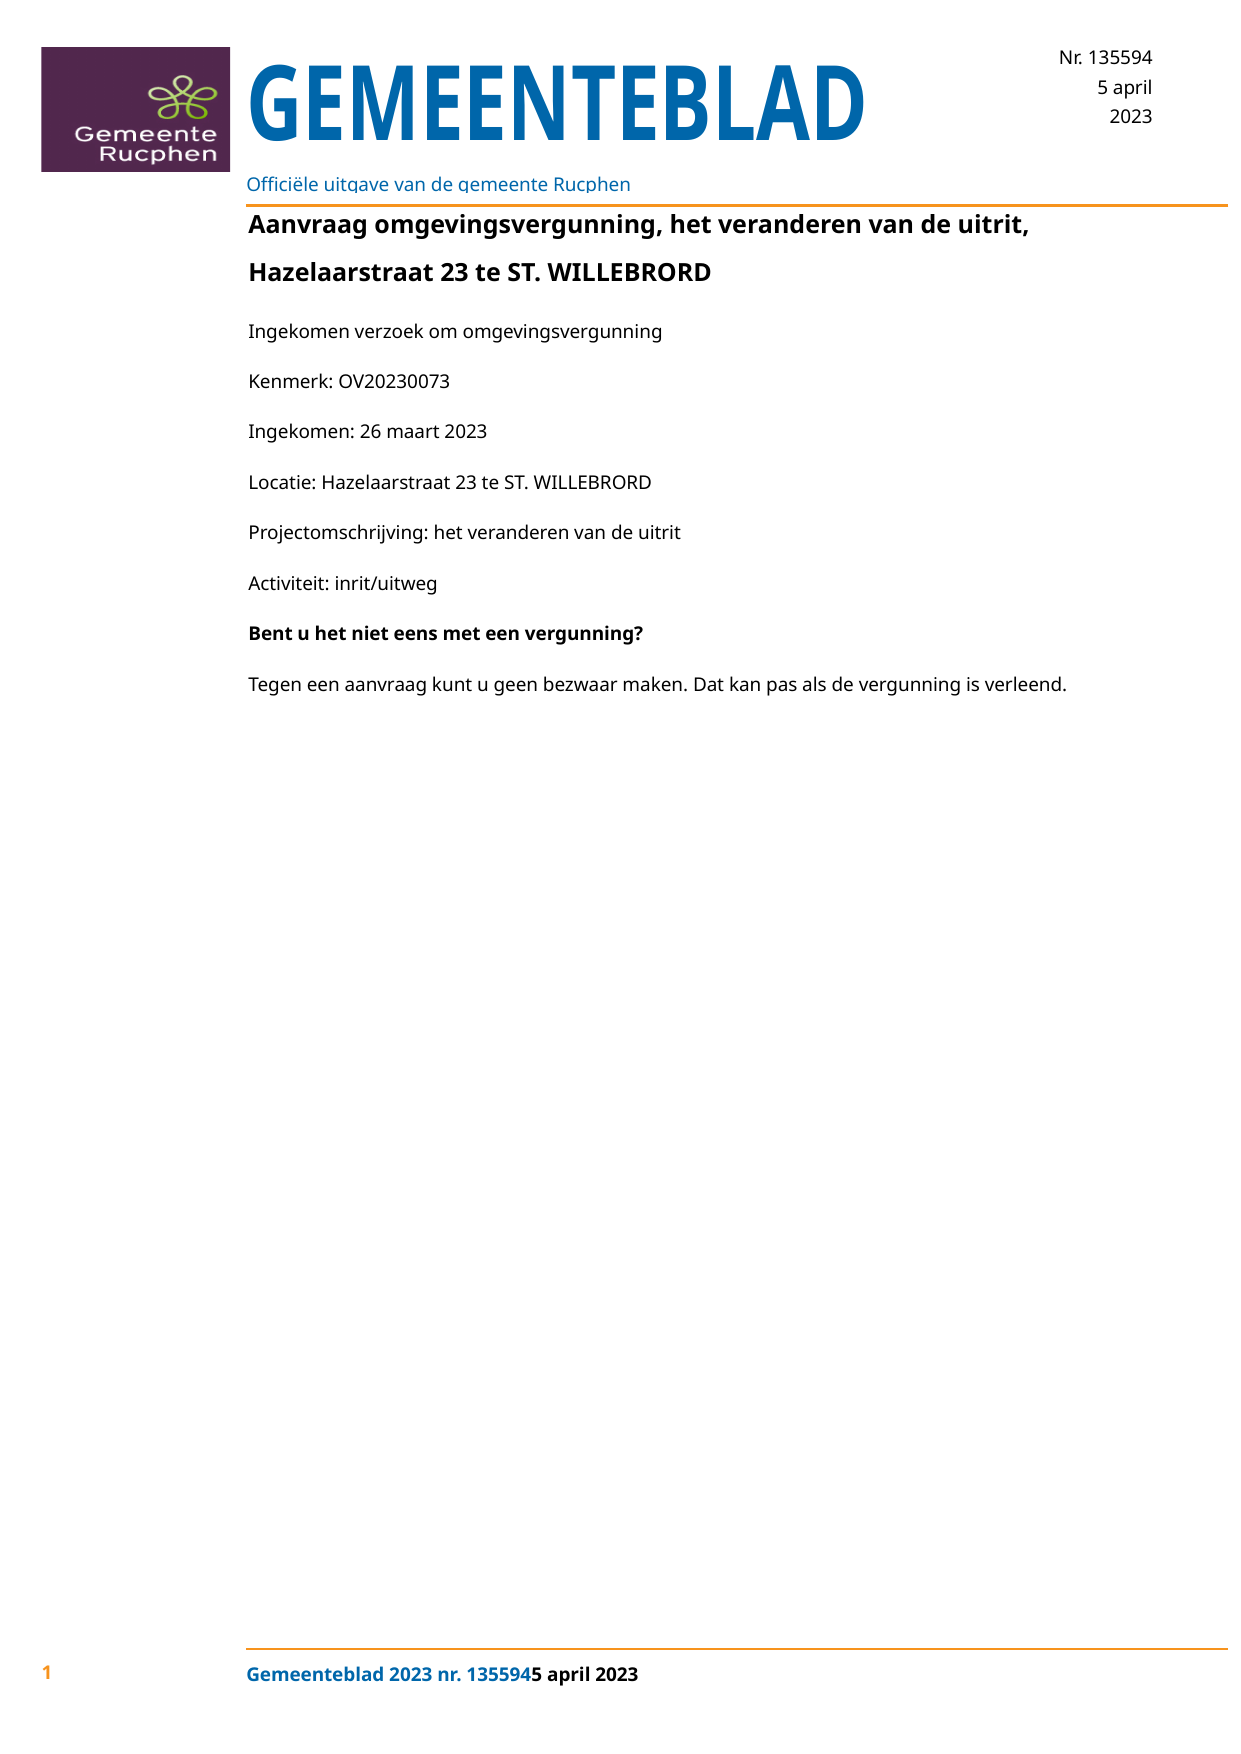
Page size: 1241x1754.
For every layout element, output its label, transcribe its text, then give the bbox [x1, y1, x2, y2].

text Ingekomen verzoek om omgevingsvergunning [248, 318, 1152, 344]
picture [41, 47, 231, 172]
text Bent u het niet eens met een vergunning? [248, 620, 1152, 646]
text Tegen een aanvraag kunt u geen bezwaar maken. Dat kan pas als de vergunning is verleend. [248, 671, 1152, 697]
text Ingekomen: 26 maart 2023 [248, 419, 1152, 444]
text Activiteit: inrit/uitweg [248, 570, 1152, 596]
text Kenmerk: OV20230073 [248, 368, 1152, 394]
text Aanvraag omgevingsvergunning, het veranderen van de uitrit, Hazelaarstraat 23 te ST. WILLEBRORD [248, 207, 1152, 288]
text Locatie: Hazelaarstraat 23 te ST. WILLEBRORD [248, 469, 1152, 495]
text Projectomschrijving: het veranderen van de uitrit [248, 519, 1152, 545]
